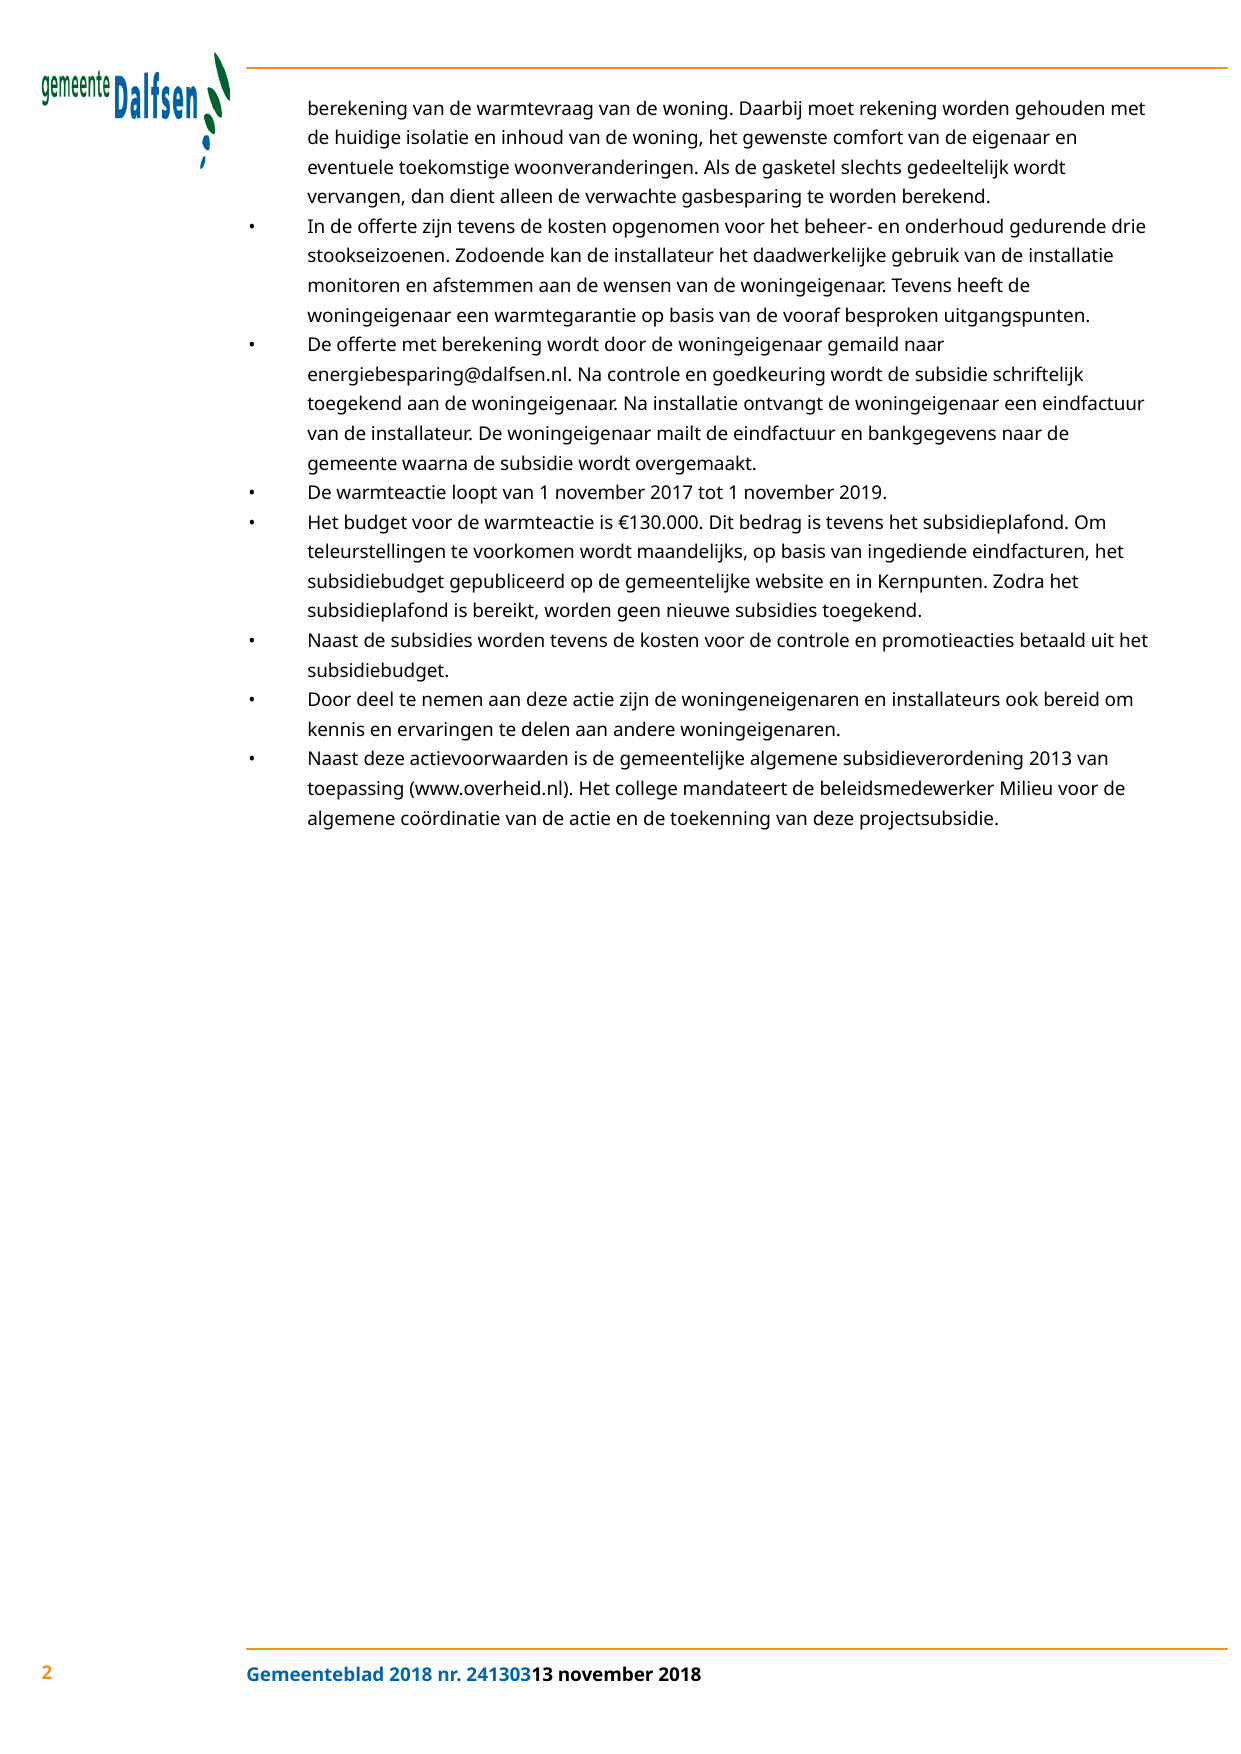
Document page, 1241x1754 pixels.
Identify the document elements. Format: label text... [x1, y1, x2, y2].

list Door deel te nemen aan deze actie zijn de woningeneigenaren en installateurs ook bereid om kennis en ervaringen te delen aan andere woningeigenaren. [248, 686, 1152, 742]
list Het budget voor de warmteactie is €130.000. Dit bedrag is tevens het subsidieplafond. Om teleurstellingen te voorkomen wordt maandelijks, op basis van ingediende eindfacturen, het subsidiebudget gepubliceerd op de gemeentelijke website en in Kernpunten. Zodra het subsidieplafond is bereikt, worden geen nieuwe subsidies toegekend. [248, 509, 1152, 623]
list berekening van de warmtevraag van de woning. Daarbij moet rekening worden gehouden met de huidige isolatie en inhoud van de woning, het gewenste comfort van de eigenaar en eventuele toekomstige woonveranderingen. Als de gasketel slechts gedeeltelijk wordt vervangen, dan dient alleen de verwachte gasbesparing te worden berekend. [248, 95, 1152, 209]
list Naast deze actievoorwaarden is de gemeentelijke algemene subsidieverordening 2013 van toepassing (www.overheid.nl). Het college mandateert de beleidsmedewerker Milieu voor de algemene coördinatie van de actie en de toekenning van deze projectsubsidie. [248, 746, 1152, 831]
list Naast de subsidies worden tevens de kosten voor de controle en promotieacties betaald uit het subsidiebudget. [248, 627, 1152, 683]
picture [41, 47, 231, 172]
list De warmteactie loopt van 1 november 2017 tot 1 november 2019. [248, 479, 1152, 505]
list De offerte met berekening wordt door de woningeigenaar gemaild naar energiebesparing@dalfsen.nl. Na controle en goedkeuring wordt de subsidie schriftelijk toegekend aan de woningeigenaar. Na installatie ontvangt de woningeigenaar een eindfactuur van de installateur. De woningeigenaar mailt de eindfactuur en bankgegevens naar de gemeente waarna de subsidie wordt overgemaakt. [248, 331, 1152, 476]
list In de offerte zijn tevens de kosten opgenomen voor het beheer- en onderhoud gedurende drie stookseizoenen. Zodoende kan de installateur het daadwerkelijke gebruik van de installatie monitoren en afstemmen aan de wensen van de woningeigenaar. Tevens heeft de woningeigenaar een warmtegarantie op basis van de vooraf besproken uitgangspunten. [248, 213, 1152, 328]
